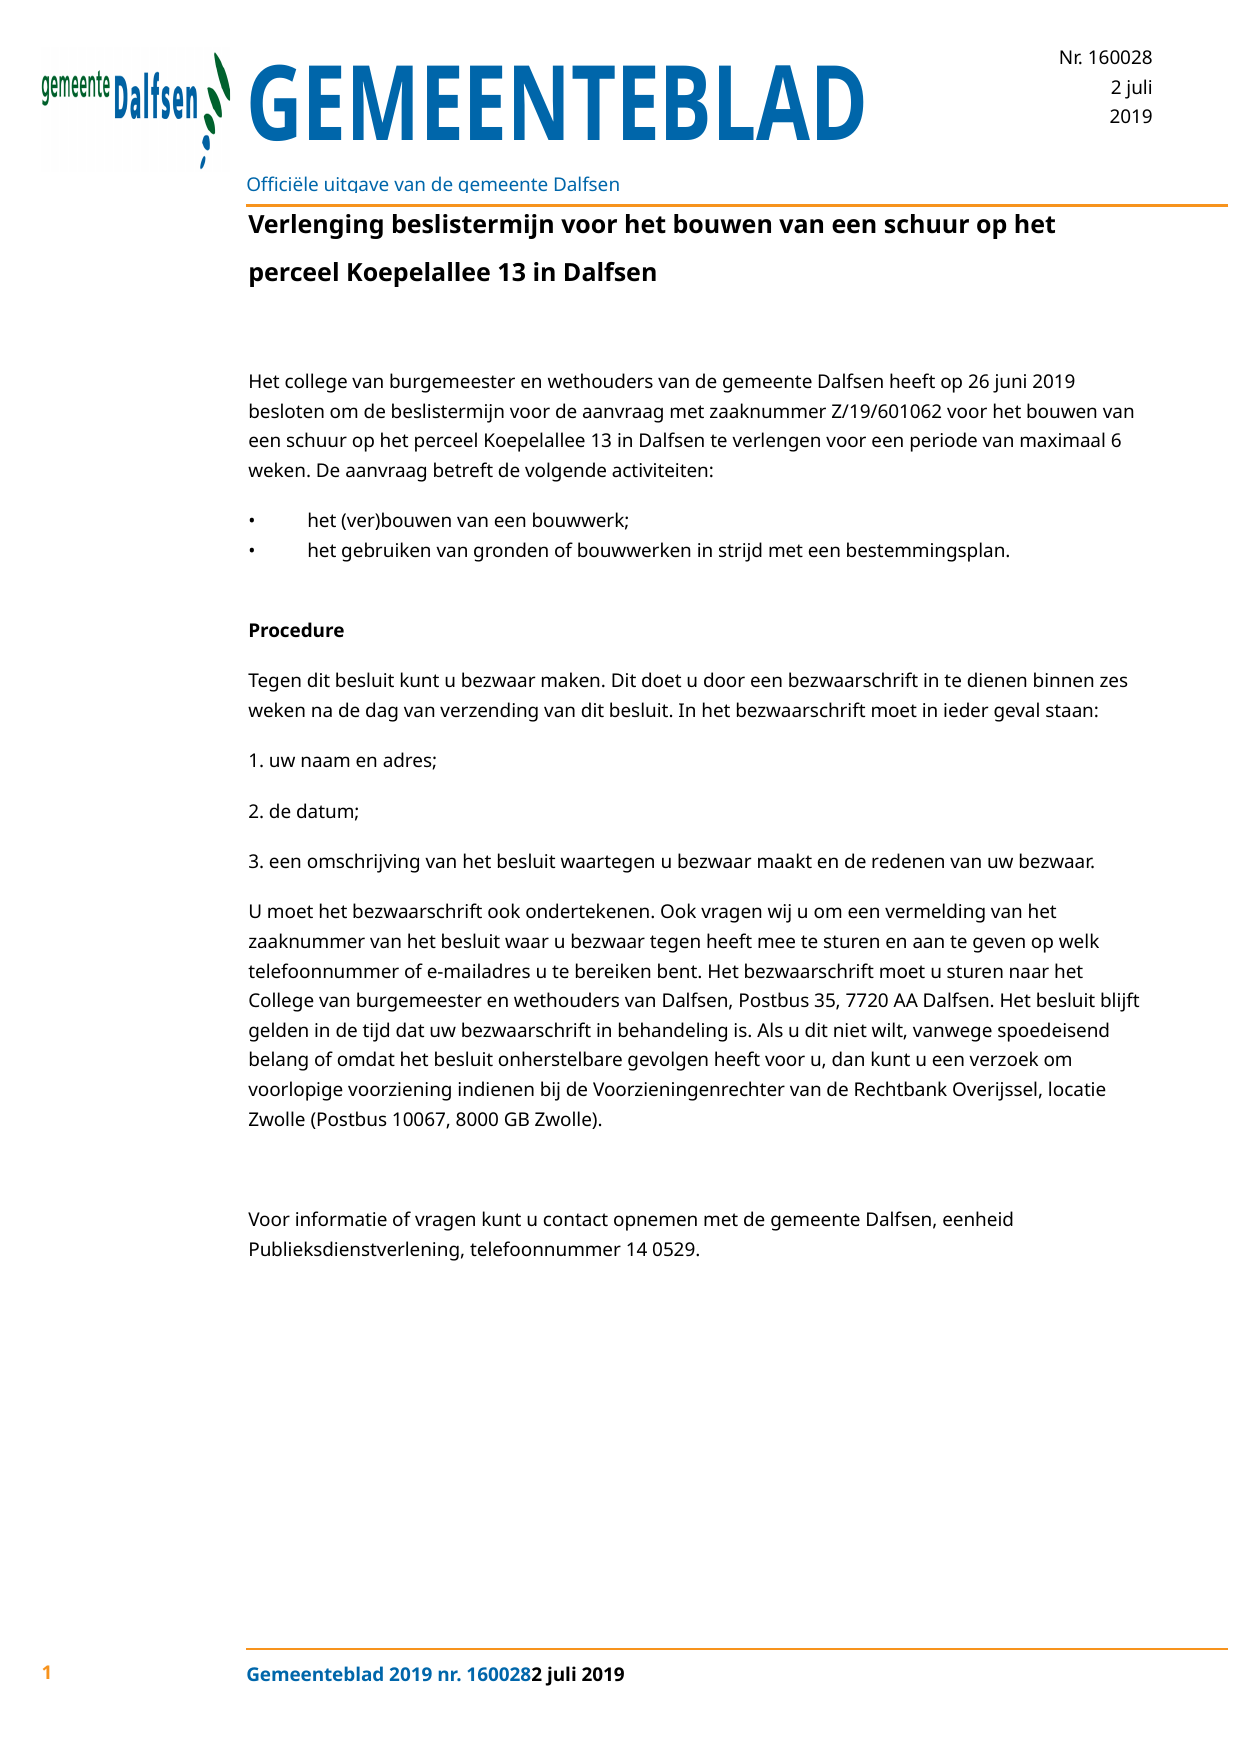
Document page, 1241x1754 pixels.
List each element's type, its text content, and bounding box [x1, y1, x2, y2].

text Tegen dit besluit kunt u bezwaar maken. Dit doet u door een bezwaarschrift in te dienen binnen zes weken na de dag van verzending van dit besluit. In het bezwaarschrift moet in ieder geval staan: [248, 667, 1152, 723]
text 2. de datum; [248, 798, 1152, 824]
picture [41, 47, 231, 172]
list het gebruiken van gronden of bouwwerken in strijd met een bestemmingsplan. [248, 537, 1152, 563]
text Het college van burgemeester en wethouders van de gemeente Dalfsen heeft op 26 juni 2019 besloten om de beslistermijn voor de aanvraag met zaaknummer Z/19/601062 voor het bouwen van een schuur op het perceel Koepelallee 13 in Dalfsen te verlengen voor een periode van maximaal 6 weken. De aanvraag betreft de volgende activiteiten: [248, 368, 1152, 483]
text 1. uw naam en adres; [248, 747, 1152, 773]
text Verlenging beslistermijn voor het bouwen van een schuur op het perceel Koepelallee 13 in Dalfsen [248, 207, 1152, 288]
list het (ver)bouwen van een bouwwerk; [248, 507, 1152, 533]
text Voor informatie of vragen kunt u contact opnemen met de gemeente Dalfsen, eenheid Publieksdienstverlening, telefoonnummer 14 0529. [248, 1207, 1152, 1262]
text 3. een omschrijving van het besluit waartegen u bezwaar maakt en de redenen van uw bezwaar. [248, 848, 1152, 874]
text U moet het bezwaarschrift ook ondertekenen. Ook vragen wij u om een vermelding van het zaaknummer van het besluit waar u bezwaar tegen heeft mee te sturen en aan te geven op welk telefoonnummer of e-mailadres u te bereiken bent. Het bezwaarschrift moet u sturen naar het College van burgemeester en wethouders van Dalfsen, Postbus 35, 7720 AA Dalfsen. Het besluit blijft gelden in de tijd dat uw bezwaarschrift in behandeling is. Als u dit niet wilt, vanwege spoedeisend belang of omdat het besluit onherstelbare gevolgen heeft voor u, dan kunt u een verzoek om voorlopige voorziening indienen bij de Voorzieningenrechter van de Rechtbank Overijssel, locatie Zwolle (Postbus 10067, 8000 GB Zwolle). [248, 899, 1152, 1132]
text Procedure [248, 617, 1152, 643]
